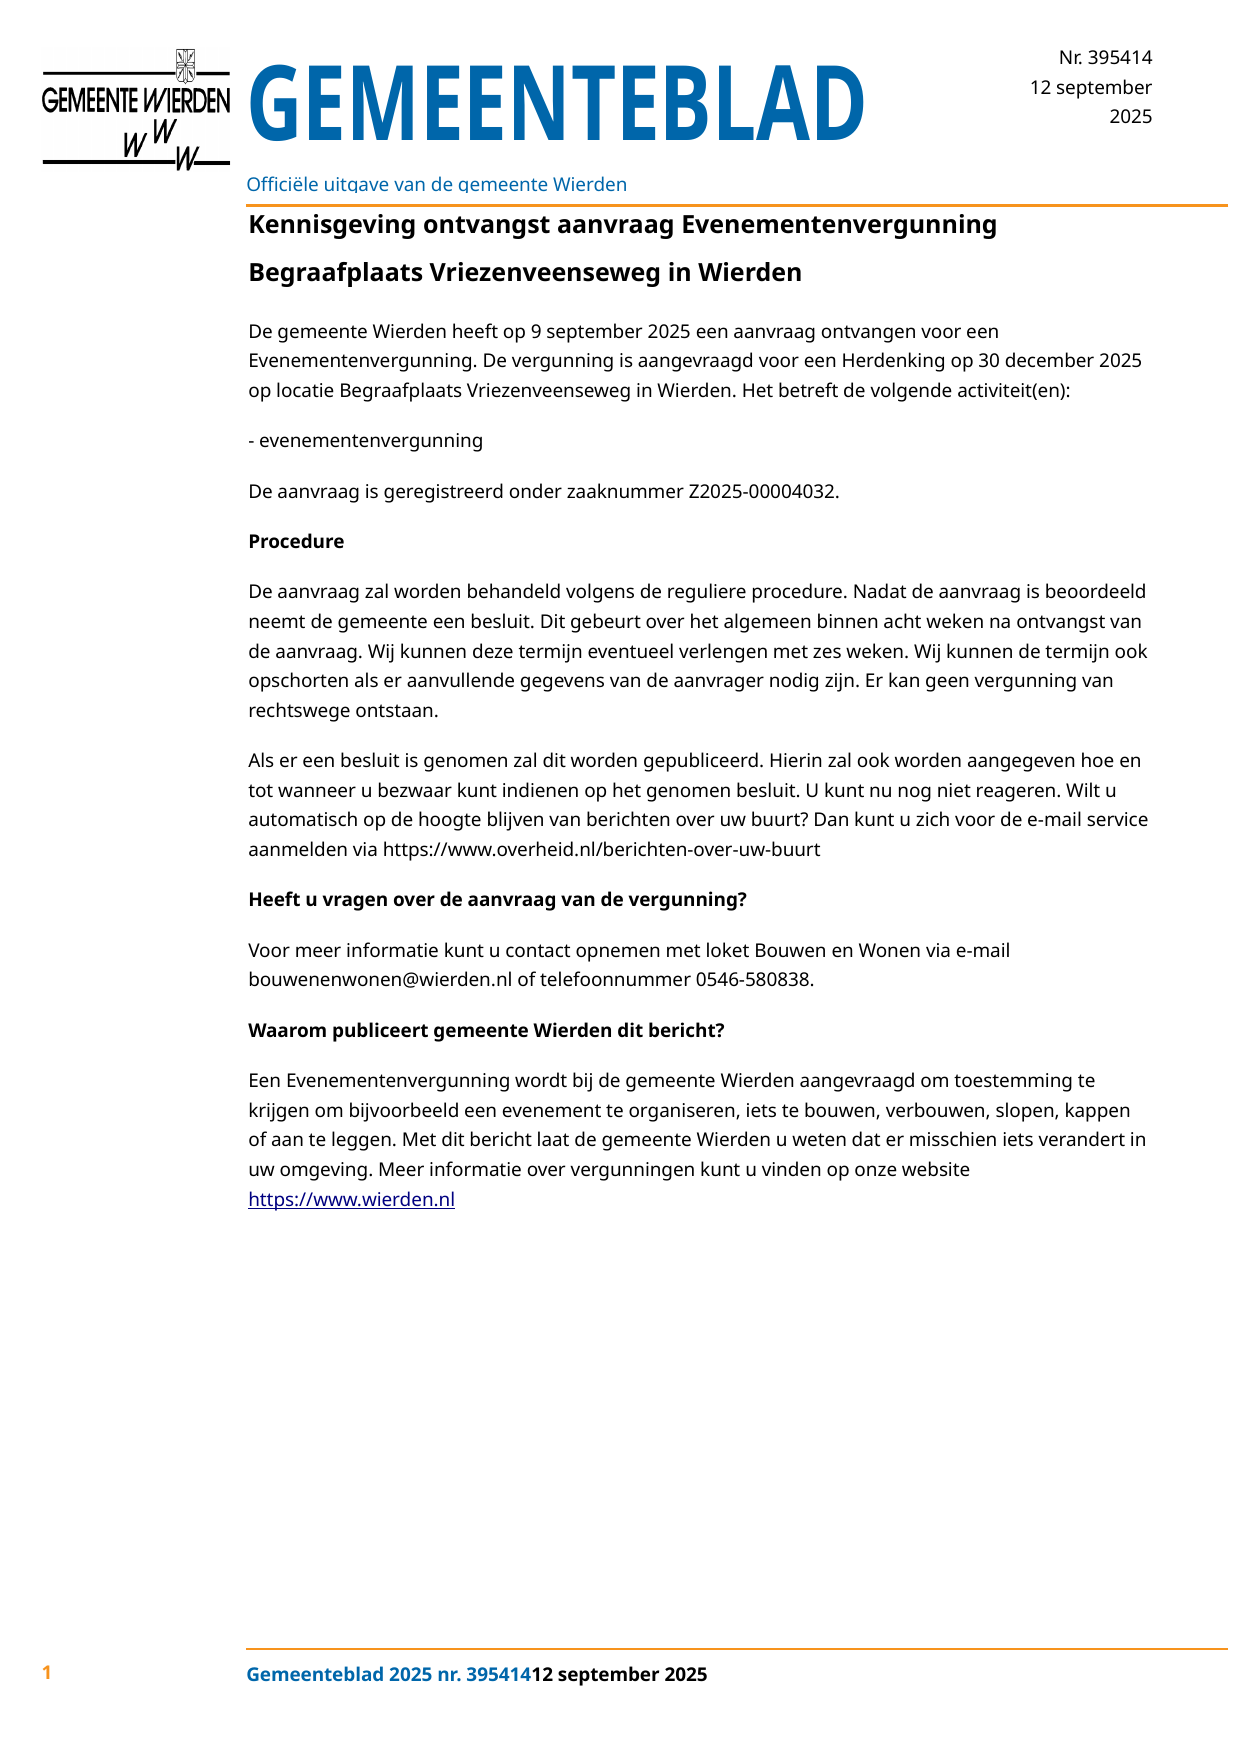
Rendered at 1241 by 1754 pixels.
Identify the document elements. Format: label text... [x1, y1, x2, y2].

text Een Evenementenvergunning wordt bij de gemeente Wierden aangevraagd om toestemming te krijgen om bijvoorbeeld een evenement te organiseren, iets te bouwen, verbouwen, slopen, kappen of aan te leggen. Met dit bericht laat de gemeente Wierden u weten dat er misschien iets verandert in uw omgeving. Meer informatie over vergunningen kunt u vinden op onze website https://www.wierden.nl [248, 1067, 1152, 1212]
text Procedure [248, 528, 1152, 554]
text Als er een besluit is genomen zal dit worden gepubliceerd. Hierin zal ook worden aangegeven hoe en tot wanneer u bezwaar kunt indienen op het genomen besluit. U kunt nu nog niet reageren. Wilt u automatisch op de hoogte blijven van berichten over uw buurt? Dan kunt u zich voor de e-mail service aanmelden via https://www.overheid.nl/berichten-over-uw-buurt [248, 747, 1152, 862]
text Kennisgeving ontvangst aanvraag Evenementenvergunning Begraafplaats Vriezenveenseweg in Wierden [248, 207, 1152, 288]
text De gemeente Wierden heeft op 9 september 2025 een aanvraag ontvangen voor een Evenementenvergunning. De vergunning is aangevraagd voor een Herdenking op 30 december 2025 op locatie Begraafplaats Vriezenveenseweg in Wierden. Het betreft de volgende activiteit(en): [248, 318, 1152, 403]
text - evenementenvergunning [248, 427, 1152, 453]
text Heeft u vragen over de aanvraag van de vergunning? [248, 887, 1152, 912]
text Voor meer informatie kunt u contact opnemen met loket Bouwen en Wonen via e-mail bouwenenwonen@wierden.nl of telefoonnummer 0546-580838. [248, 937, 1152, 992]
text De aanvraag is geregistreerd onder zaaknummer Z2025-00004032. [248, 478, 1152, 504]
picture [41, 47, 231, 172]
text De aanvraag zal worden behandeld volgens de reguliere procedure. Nadat de aanvraag is beoordeeld neemt de gemeente een besluit. Dit gebeurt over het algemeen binnen acht weken na ontvangst van de aanvraag. Wij kunnen deze termijn eventueel verlengen met zes weken. Wij kunnen de termijn ook opschorten als er aanvullende gegevens van de aanvrager nodig zijn. Er kan geen vergunning van rechtswege ontstaan. [248, 579, 1152, 723]
text Waarom publiceert gemeente Wierden dit bericht? [248, 1017, 1152, 1043]
